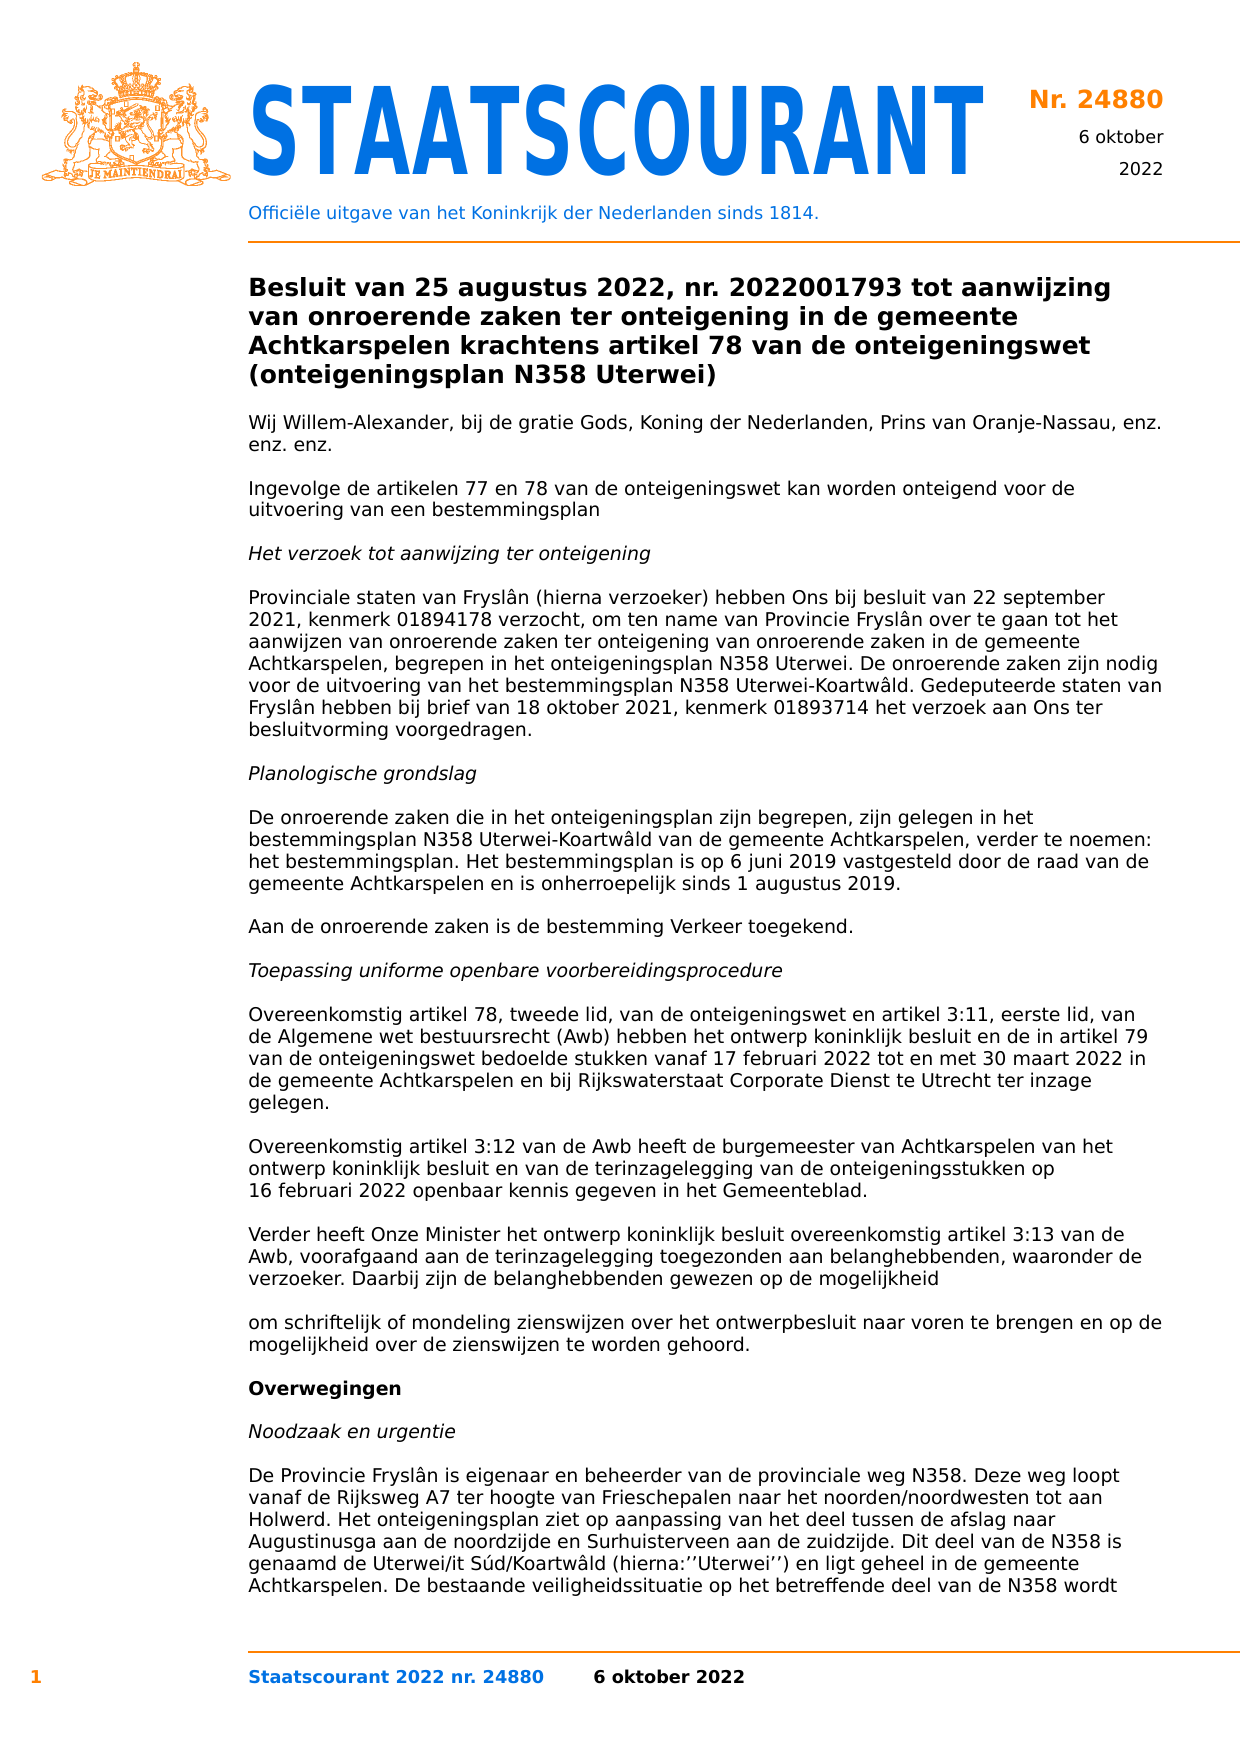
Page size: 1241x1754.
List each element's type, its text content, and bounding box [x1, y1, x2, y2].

subtitle Het verzoek tot aanwijzing ter onteigening [248, 543, 1163, 565]
subtitle Planologische grondslag [248, 763, 1163, 785]
text Wij Willem-Alexander, bij de gratie Gods, Koning der Nederlanden, Prins van Oranje-Nassau, enz. enz. enz. [248, 412, 1163, 456]
table_cell 2022 [998, 153, 1240, 203]
table_header [25, 62, 248, 241]
text om schriftelijk of mondeling zienswijzen over het ontwerpbesluit naar voren te brengen en op de mogelijkheid over de zienswijzen te worden gehoord. [248, 1312, 1163, 1356]
text Verder heeft Onze Minister het ontwerp koninklijk besluit overeenkomstig artikel 3:13 van de Awb, voorafgaand aan de terinzagelegging toegezonden aan belanghebbenden, waaronder de verzoeker. Daarbij zijn de belanghebbenden gewezen op de mogelijkheid [248, 1224, 1163, 1290]
subtitle Overwegingen [248, 1377, 1163, 1399]
table_header STAATSCOURANT [248, 62, 998, 203]
text Overeenkomstig artikel 3:12 van de Awb heeft de burgemeester van Achtkarspelen van het ontwerp koninklijk besluit en van de terinzagelegging van de onteigeningsstukken op 16 februari 2022 openbaar kennis gegeven in het Gemeenteblad. [248, 1136, 1163, 1202]
text Aan de onroerende zaken is de bestemming Verkeer toegekend. [248, 916, 1163, 938]
table_cell 6 oktober [998, 121, 1240, 153]
table_cell Officiële uitgave van het Koninkrijk der Nederlanden sinds 1814. [248, 203, 1240, 241]
text Provinciale staten van Fryslân (hierna verzoeker) hebben Ons bij besluit van 22 september 2021, kenmerk 01894178 verzocht, om ten name van Provincie Fryslân over te gaan tot het aanwijzen van onroerende zaken ter onteigening van onroerende zaken in de gemeente Achtkarspelen, begrepen in het onteigeningsplan N358 Uterwei. De onroerende zaken zijn nodig voor de uitvoering van het bestemmingsplan N358 Uterwei-Koartwâld. Gedeputeerde staten van Fryslân hebben bij brief van 18 oktober 2021, kenmerk 01893714 het verzoek aan Ons ter besluitvorming voorgedragen. [248, 587, 1163, 741]
text Overeenkomstig artikel 78, tweede lid, van de onteigeningswet en artikel 3:11, eerste lid, van de Algemene wet bestuursrecht (Awb) hebben het ontwerp koninklijk besluit en de in artikel 79 van de onteigeningswet bedoelde stukken vanaf 17 februari 2022 tot en met 30 maart 2022 in de gemeente Achtkarspelen en bij Rijkswaterstaat Corporate Dienst te Utrecht ter inzage gelegen. [248, 1004, 1163, 1114]
table_header Nr. 24880 [998, 62, 1240, 121]
subtitle Toepassing uniforme openbare voorbereidingsprocedure [248, 960, 1163, 982]
text De Provincie Fryslân is eigenaar en beheerder van de provinciale weg N358. Deze weg loopt vanaf de Rijksweg A7 ter hoogte van Frieschepalen naar het noorden/noordwesten tot aan Holwerd. Het onteigeningsplan ziet op aanpassing van het deel tussen de afslag naar Augustinusga aan de noordzijde en Surhuisterveen aan de zuidzijde. Dit deel van de N358 is genaamd de Uterwei/it Súd/Koartwâld (hierna:’’Uterwei’’) en ligt geheel in de gemeente Achtkarspelen. De bestaande veiligheidssituatie op het betreffende deel van de N358 wordt [248, 1465, 1163, 1597]
subtitle Besluit van 25 augustus 2022, nr. 2022001793 tot aanwijzing van onroerende zaken ter onteigening in de gemeente Achtkarspelen krachtens artikel 78 van de onteigeningswet (onteigeningsplan N358 Uterwei) [248, 273, 1163, 390]
subtitle Noodzaak en urgentie [248, 1421, 1163, 1443]
text Ingevolge de artikelen 77 en 78 van de onteigeningswet kan worden onteigend voor de uitvoering van een bestemmingsplan [248, 477, 1163, 521]
text De onroerende zaken die in het onteigeningsplan zijn begrepen, zijn gelegen in het bestemmingsplan N358 Uterwei-Koartwâld van de gemeente Achtkarspelen, verder te noemen: het bestemmingsplan. Het bestemmingsplan is op 6 juni 2019 vastgesteld door de raad van de gemeente Achtkarspelen en is onherroepelijk sinds 1 augustus 2019. [248, 807, 1163, 894]
picture [41, 62, 231, 186]
